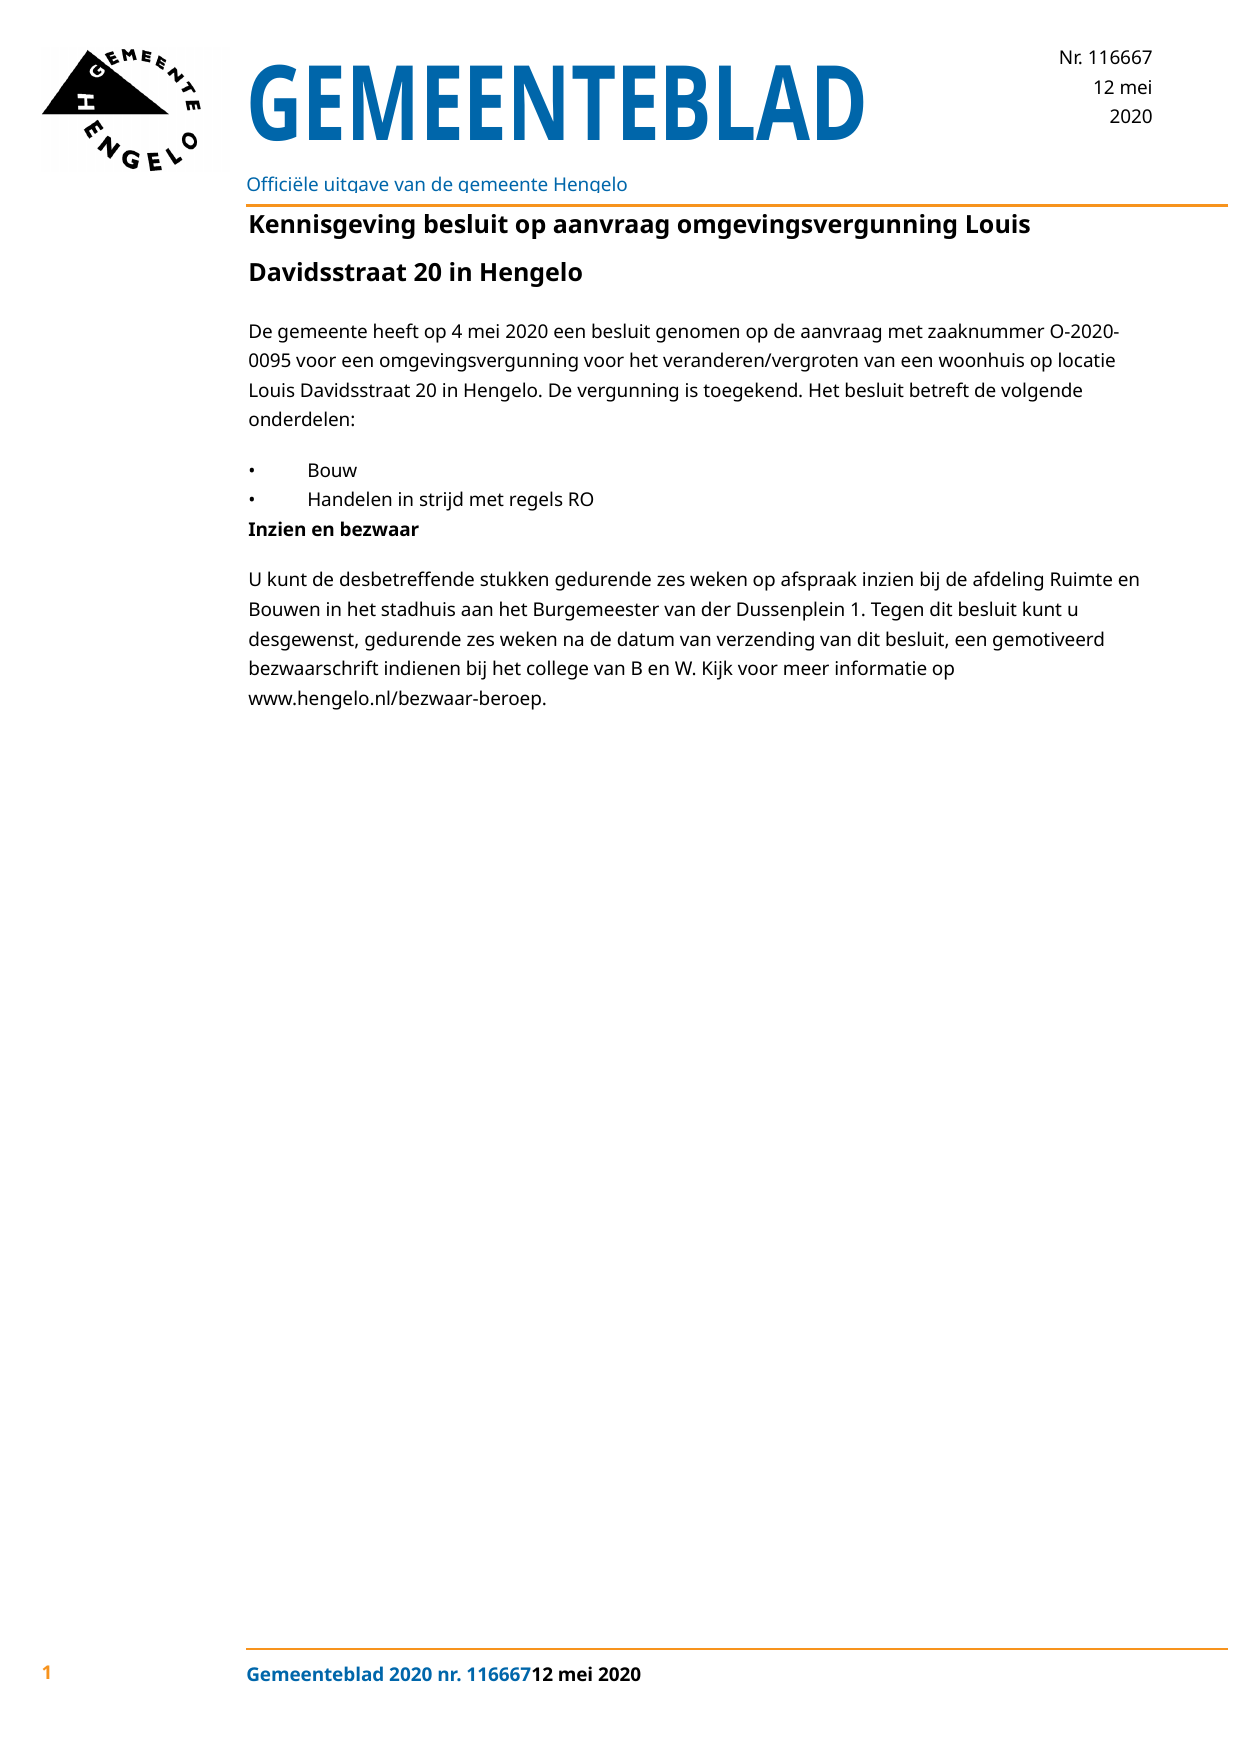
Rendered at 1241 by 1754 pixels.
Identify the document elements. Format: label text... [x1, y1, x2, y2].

text De gemeente heeft op 4 mei 2020 een besluit genomen op de aanvraag met zaaknummer O-2020-0095 voor een omgevingsvergunning voor het veranderen/vergroten van een woonhuis op locatie Louis Davidsstraat 20 in Hengelo. De vergunning is toegekend. Het besluit betreft de volgende onderdelen: [248, 318, 1152, 432]
list Handelen in strijd met regels RO [248, 487, 1152, 512]
picture [41, 47, 231, 172]
text U kunt de desbetreffende stukken gedurende zes weken op afspraak inzien bij de afdeling Ruimte en Bouwen in het stadhuis aan het Burgemeester van der Dussenplein 1. Tegen dit besluit kunt u desgewenst, gedurende zes weken na de datum van verzending van dit besluit, een gemotiveerd bezwaarschrift indienen bij het college van B en W. Kijk voor meer informatie op www.hengelo.nl/bezwaar-beroep. [248, 567, 1152, 711]
text Kennisgeving besluit op aanvraag omgevingsvergunning Louis Davidsstraat 20 in Hengelo [248, 207, 1152, 288]
text Inzien en bezwaar [248, 516, 1152, 542]
list Bouw [248, 457, 1152, 483]
